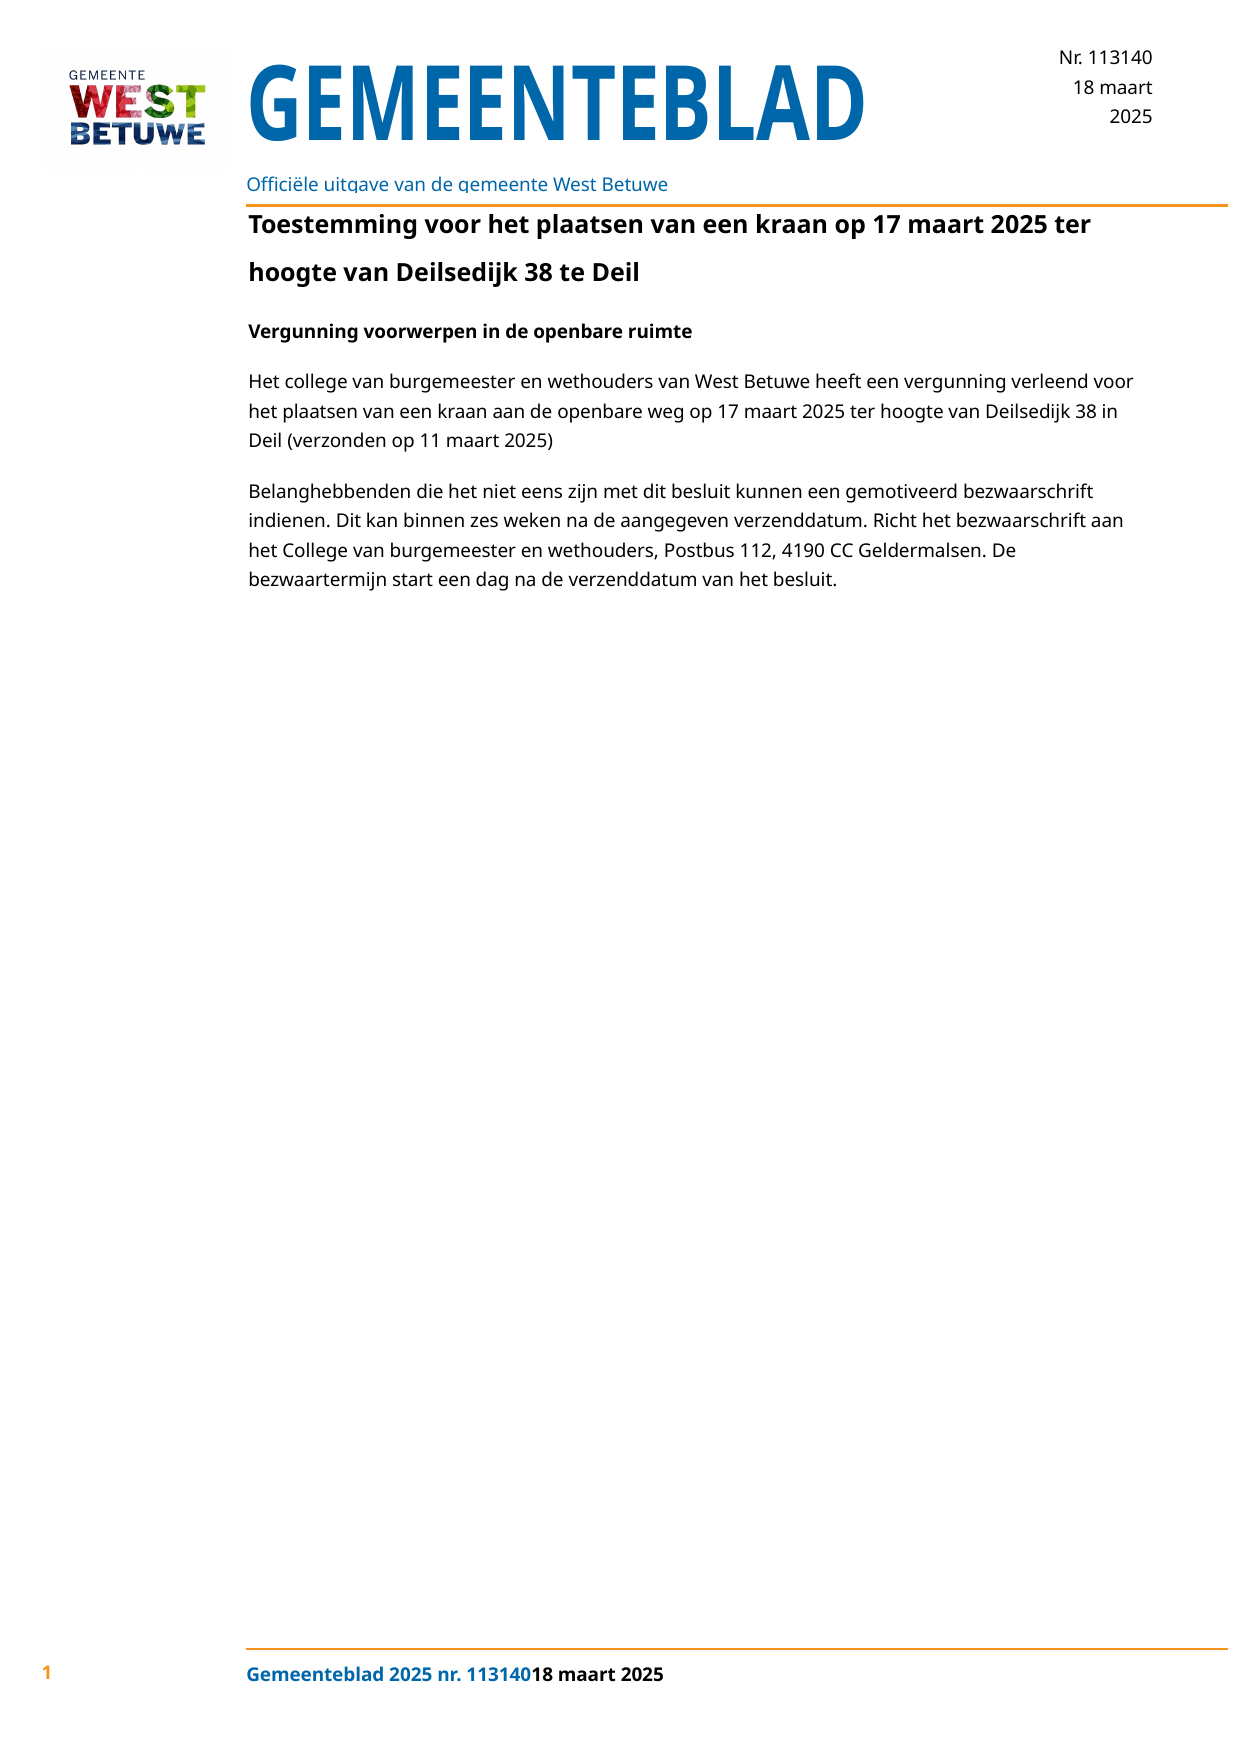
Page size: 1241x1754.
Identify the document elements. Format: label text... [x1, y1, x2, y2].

text Het college van burgemeester en wethouders van West Betuwe heeft een vergunning verleend voor het plaatsen van een kraan aan de openbare weg op 17 maart 2025 ter hoogte van Deilsedijk 38 in Deil (verzonden op 11 maart 2025) [248, 368, 1152, 453]
text Belanghebbenden die het niet eens zijn met dit besluit kunnen een gemotiveerd bezwaarschrift indienen. Dit kan binnen zes weken na de aangegeven verzenddatum. Richt het bezwaarschrift aan het College van burgemeester en wethouders, Postbus 112, 4190 CC Geldermalsen. De bezwaartermijn start een dag na de verzenddatum van het besluit. [248, 478, 1152, 592]
text Toestemming voor het plaatsen van een kraan op 17 maart 2025 ter hoogte van Deilsedijk 38 te Deil [248, 207, 1152, 288]
picture [41, 47, 231, 172]
text Vergunning voorwerpen in de openbare ruimte [248, 318, 1152, 344]
